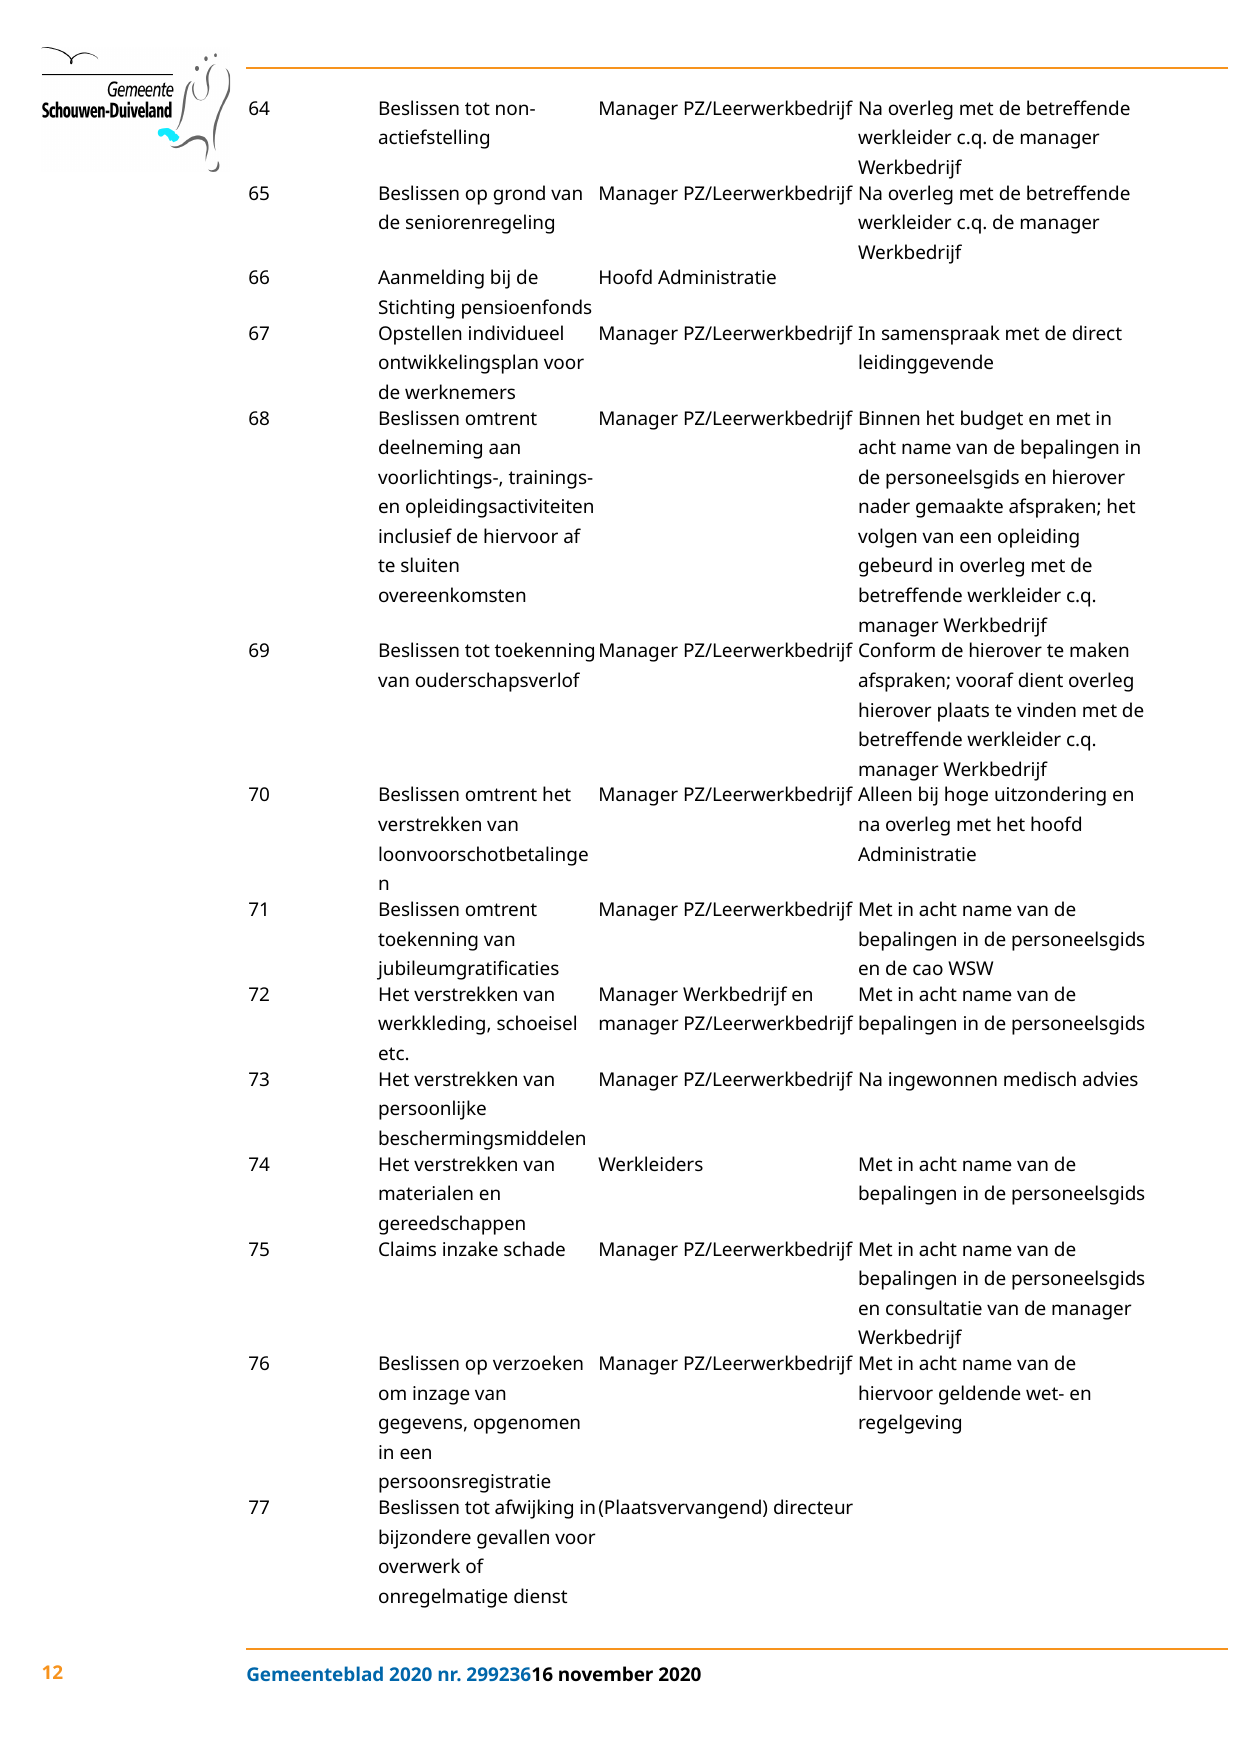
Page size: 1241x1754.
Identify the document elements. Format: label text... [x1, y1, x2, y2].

table_cell Het verstrekken van persoonlijke beschermingsmiddelen [378, 1066, 598, 1151]
table_cell Werkleiders [598, 1151, 858, 1236]
table_cell 75 [248, 1236, 378, 1350]
table_cell Manager PZ/Leerwerkbedrijf [598, 638, 858, 782]
table_cell 68 [248, 405, 378, 638]
table_cell 67 [248, 320, 378, 405]
table_cell Manager PZ/Leerwerkbedrijf [598, 405, 858, 638]
table_cell Met in acht name van de bepalingen in de personeelsgids en consultatie van de manager Werkbedrijf [858, 1236, 1152, 1350]
table_cell Met in acht name van de bepalingen in de personeelsgids en de cao WSW [858, 896, 1152, 981]
table_cell Beslissen tot toekenning van ouderschapsverlof [378, 638, 598, 782]
table_cell Beslissen omtrent deelneming aan voorlichtings-, trainings- en opleidingsactiviteiten inclusief de hiervoor af te sluiten overeenkomsten [378, 405, 598, 638]
table_cell Manager PZ/Leerwerkbedrijf [598, 1066, 858, 1151]
table_cell Opstellen individueel ontwikkelingsplan voor de werknemers [378, 320, 598, 405]
table_cell Met in acht name van de bepalingen in de personeelsgids [858, 981, 1152, 1066]
table_cell Manager PZ/Leerwerkbedrijf [598, 896, 858, 981]
table_cell Manager PZ/Leerwerkbedrijf [598, 1350, 858, 1494]
table_cell Beslissen omtrent toekenning van jubileumgratificaties [378, 896, 598, 981]
table_cell Het verstrekken van materialen en gereedschappen [378, 1151, 598, 1236]
table_cell 65 [248, 180, 378, 264]
table_cell 66 [248, 265, 378, 320]
table_cell Na overleg met de betreffende werkleider c.q. de manager Werkbedrijf [858, 180, 1152, 264]
table_cell Met in acht name van de hiervoor geldende wet- en regelgeving [858, 1350, 1152, 1494]
table_cell Manager PZ/Leerwerkbedrijf [598, 1236, 858, 1350]
table_cell Alleen bij hoge uitzondering en na overleg met het hoofd Administratie [858, 782, 1152, 896]
table_cell Claims inzake schade [378, 1236, 598, 1350]
table_cell Manager PZ/Leerwerkbedrijf [598, 180, 858, 264]
table_cell 72 [248, 981, 378, 1066]
table_cell [858, 1494, 1152, 1609]
table_cell Met in acht name van de bepalingen in de personeelsgids [858, 1151, 1152, 1236]
table_cell Beslissen op grond van de seniorenregeling [378, 180, 598, 264]
table_cell Beslissen tot non-actiefstelling [378, 95, 598, 180]
table_cell Manager PZ/Leerwerkbedrijf [598, 95, 858, 180]
table_cell 71 [248, 896, 378, 981]
table_cell [858, 265, 1152, 320]
table_cell 73 [248, 1066, 378, 1151]
table_cell 74 [248, 1151, 378, 1236]
table_cell Manager PZ/Leerwerkbedrijf [598, 782, 858, 896]
picture [41, 47, 231, 172]
table_cell Aanmelding bij de Stichting pensioenfonds [378, 265, 598, 320]
table_cell Beslissen tot afwijking in bijzondere gevallen voor overwerk of onregelmatige dienst [378, 1494, 598, 1609]
table_cell In samenspraak met de direct leidinggevende [858, 320, 1152, 405]
table_cell Na overleg met de betreffende werkleider c.q. de manager Werkbedrijf [858, 95, 1152, 180]
table_cell 69 [248, 638, 378, 782]
table_cell Na ingewonnen medisch advies [858, 1066, 1152, 1151]
table_cell Hoofd Administratie [598, 265, 858, 320]
table_cell 70 [248, 782, 378, 896]
table_cell Binnen het budget en met in acht name van de bepalingen in de personeelsgids en hierover nader gemaakte afspraken; het volgen van een opleiding gebeurd in overleg met de betreffende werkleider c.q. manager Werkbedrijf [858, 405, 1152, 638]
table_cell Manager Werkbedrijf en manager PZ/Leerwerkbedrijf [598, 981, 858, 1066]
table_cell Conform de hierover te maken afspraken; vooraf dient overleg hierover plaats te vinden met de betreffende werkleider c.q. manager Werkbedrijf [858, 638, 1152, 782]
table_cell Beslissen op verzoeken om inzage van gegevens, opgenomen in een persoonsregistratie [378, 1350, 598, 1494]
table_cell 64 [248, 95, 378, 180]
table_cell (Plaatsvervangend) directeur [598, 1494, 858, 1609]
table_cell Manager PZ/Leerwerkbedrijf [598, 320, 858, 405]
table_cell 77 [248, 1494, 378, 1609]
table_cell 76 [248, 1350, 378, 1494]
table_cell Het verstrekken van werkkleding, schoeisel etc. [378, 981, 598, 1066]
table_cell Beslissen omtrent het verstrekken van loonvoorschotbetalingen [378, 782, 598, 896]
